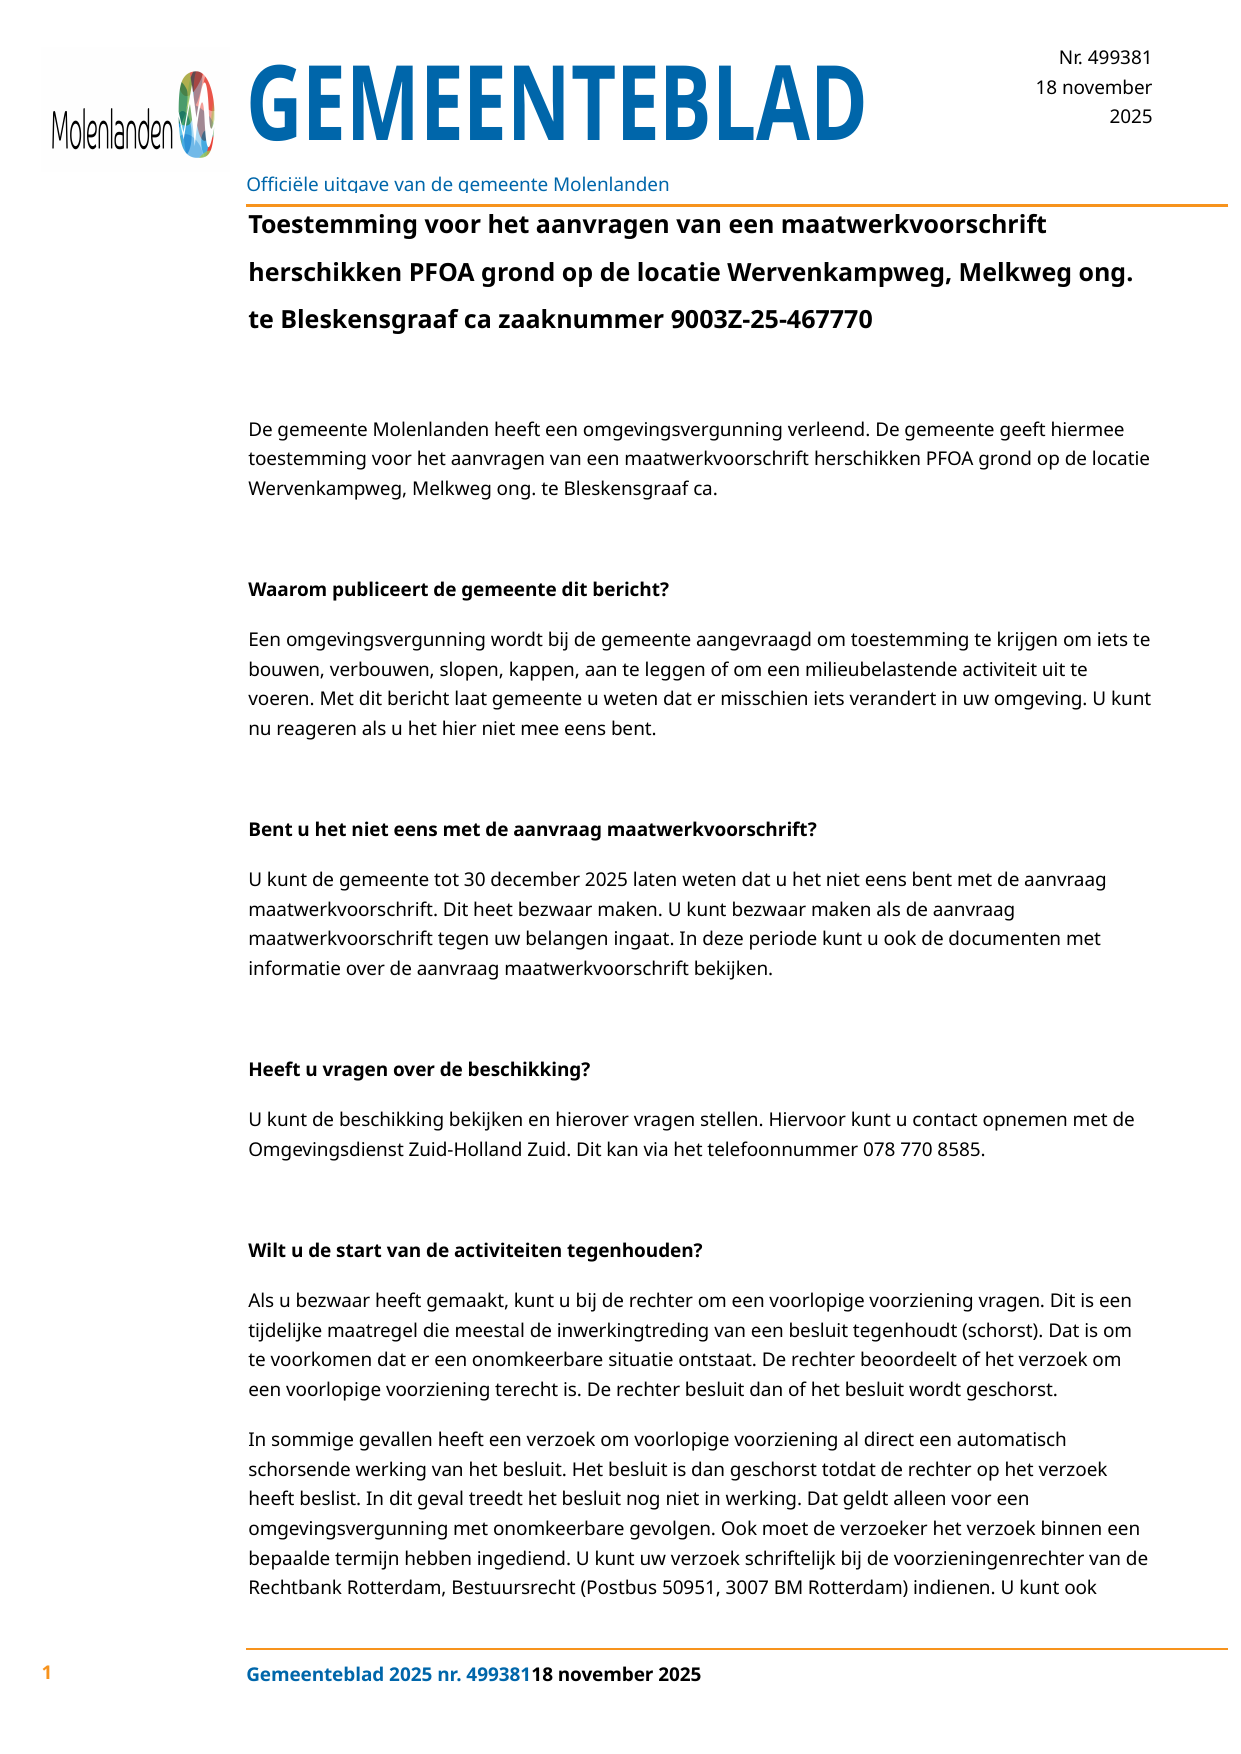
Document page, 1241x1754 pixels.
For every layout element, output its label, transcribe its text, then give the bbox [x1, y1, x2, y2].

text De gemeente Molenlanden heeft een omgevingsvergunning verleend. De gemeente geeft hiermee toestemming voor het aanvragen van een maatwerkvoorschrift herschikken PFOA grond op de locatie Wervenkampweg, Melkweg ong. te Bleskensgraaf ca. [248, 416, 1152, 501]
text U kunt de gemeente tot 30 december 2025 laten weten dat u het niet eens bent met de aanvraag maatwerkvoorschrift. Dit heet bezwaar maken. U kunt bezwaar maken als de aanvraag maatwerkvoorschrift tegen uw belangen ingaat. In deze periode kunt u ook de documenten met informatie over de aanvraag maatwerkvoorschrift bekijken. [248, 866, 1152, 981]
text Heeft u vragen over de beschikking? [248, 1056, 1152, 1082]
text In sommige gevallen heeft een verzoek om voorlopige voorziening al direct een automatisch schorsende werking van het besluit. Het besluit is dan geschorst totdat de rechter op het verzoek heeft beslist. In dit geval treedt het besluit nog niet in werking. Dat geldt alleen voor een omgevingsvergunning met onomkeerbare gevolgen. Ook moet de verzoeker het verzoek binnen een bepaalde termijn hebben ingediend. U kunt uw verzoek schriftelijk bij de voorzieningenrechter van de Rechtbank Rotterdam, Bestuursrecht (Postbus 50951, 3007 BM Rotterdam) indienen. U kunt ook [248, 1426, 1152, 1600]
picture [41, 47, 231, 172]
text Een omgevingsvergunning wordt bij de gemeente aangevraagd om toestemming te krijgen om iets te bouwen, verbouwen, slopen, kappen, aan te leggen of om een milieubelastende activiteit uit te voeren. Met dit bericht laat gemeente u weten dat er misschien iets verandert in uw omgeving. U kunt nu reageren als u het hier niet mee eens bent. [248, 626, 1152, 741]
text Wilt u de start van de activiteiten tegenhouden? [248, 1237, 1152, 1262]
text Als u bezwaar heeft gemaakt, kunt u bij de rechter om een voorlopige voorziening vragen. Dit is een tijdelijke maatregel die meestal de inwerkingtreding van een besluit tegenhoudt (schorst). Dat is om te voorkomen dat er een onomkeerbare situatie ontstaat. De rechter beoordeelt of het verzoek om een voorlopige voorziening terecht is. De rechter besluit dan of het besluit wordt geschorst. [248, 1287, 1152, 1402]
text Toestemming voor het aanvragen van een maatwerkvoorschrift herschikken PFOA grond op de locatie Wervenkampweg, Melkweg ong. te Bleskensgraaf ca zaaknummer 9003Z-25-467770 [248, 207, 1152, 336]
text Waarom publiceert de gemeente dit bericht? [248, 576, 1152, 602]
text Bent u het niet eens met de aanvraag maatwerkvoorschrift? [248, 816, 1152, 842]
text U kunt de beschikking bekijken en hierover vragen stellen. Hiervoor kunt u contact opnemen met de Omgevingsdienst Zuid-Holland Zuid. Dit kan via het telefoonnummer 078 770 8585. [248, 1106, 1152, 1162]
